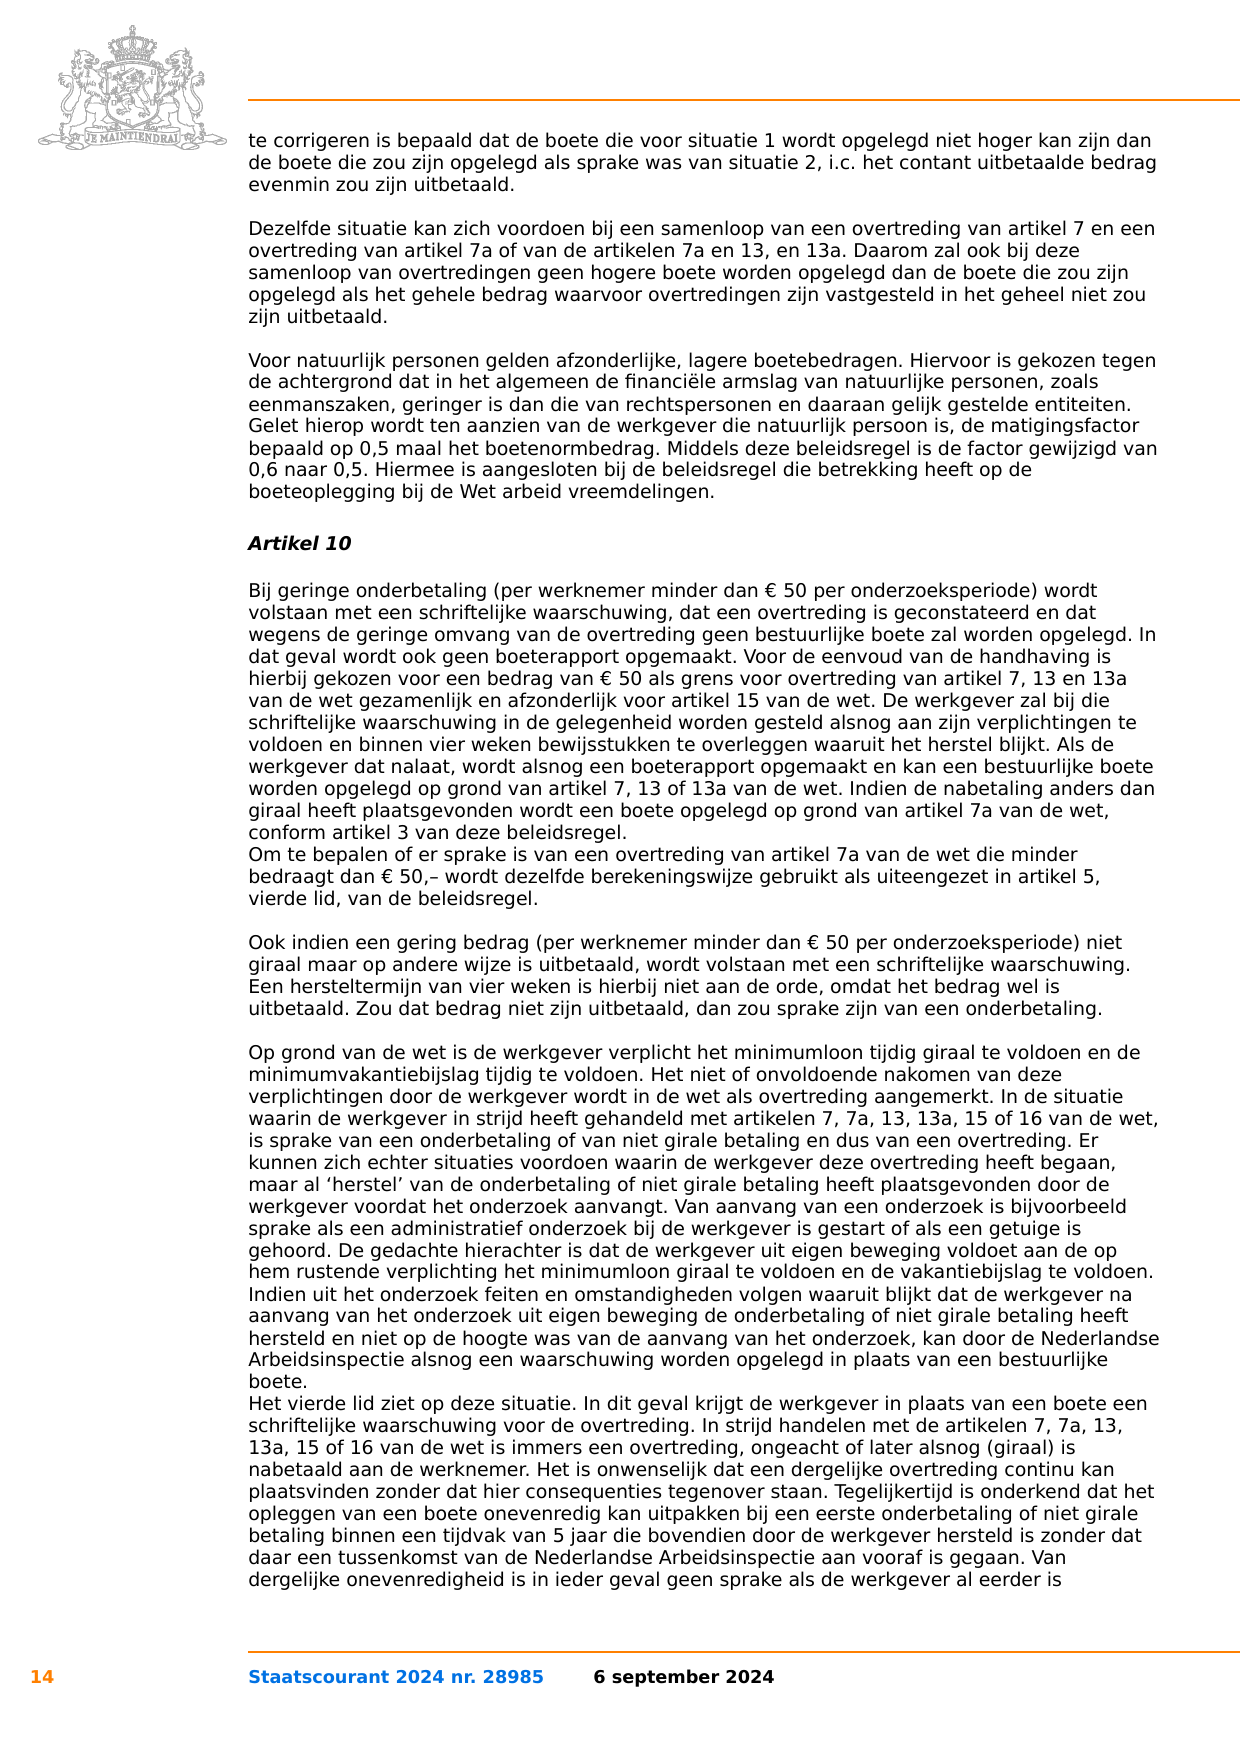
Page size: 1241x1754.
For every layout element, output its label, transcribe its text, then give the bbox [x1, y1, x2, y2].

text Op grond van de wet is de werkgever verplicht het minimumloon tijdig giraal te voldoen en de minimumvakantiebijslag tijdig te voldoen. Het niet of onvoldoende nakomen van deze verplichtingen door de werkgever wordt in de wet als overtreding aangemerkt. In de situatie waarin de werkgever in strijd heeft gehandeld met artikelen 7, 7a, 13, 13a, 15 of 16 van de wet, is sprake van een onderbetaling of van niet girale betaling en dus van een overtreding. Er kunnen zich echter situaties voordoen waarin de werkgever deze overtreding heeft begaan, maar al ‘herstel’ van de onderbetaling of niet girale betaling heeft plaatsgevonden door de werkgever voordat het onderzoek aanvangt. Van aanvang van een onderzoek is bijvoorbeeld sprake als een administratief onderzoek bij de werkgever is gestart of als een getuige is gehoord. De gedachte hierachter is dat de werkgever uit eigen beweging voldoet aan de op hem rustende verplichting het minimumloon giraal te voldoen en de vakantiebijslag te voldoen. Indien uit het onderzoek feiten en omstandigheden volgen waaruit blijkt dat de werkgever na aanvang van het onderzoek uit eigen beweging de onderbetaling of niet girale betaling heeft hersteld en niet op de hoogte was van de aanvang van het onderzoek, kan door de Nederlandse Arbeidsinspectie alsnog een waarschuwing worden opgelegd in plaats van een bestuurlijke boete. [248, 1042, 1163, 1393]
text Het vierde lid ziet op deze situatie. In dit geval krijgt de werkgever in plaats van een boete een schriftelijke waarschuwing voor de overtreding. In strijd handelen met de artikelen 7, 7a, 13, 13a, 15 of 16 van de wet is immers een overtreding, ongeacht of later alsnog (giraal) is nabetaald aan de werknemer. Het is onwenselijk dat een dergelijke overtreding continu kan plaatsvinden zonder dat hier consequenties tegenover staan. Tegelijkertijd is onderkend dat het opleggen van een boete onevenredig kan uitpakken bij een eerste onderbetaling of niet girale betaling binnen een tijdvak van 5 jaar die bovendien door de werkgever hersteld is zonder dat daar een tussenkomst van de Nederlandse Arbeidsinspectie aan vooraf is gegaan. Van dergelijke onevenredigheid is in ieder geval geen sprake als de werkgever al eerder is [248, 1393, 1163, 1591]
text Om te bepalen of er sprake is van een overtreding van artikel 7a van de wet die minder bedraagt dan € 50,– wordt dezelfde berekeningswijze gebruikt als uiteengezet in artikel 5, vierde lid, van de beleidsregel. [248, 844, 1163, 910]
text Voor natuurlijk personen gelden afzonderlijke, lagere boetebedragen. Hiervoor is gekozen tegen de achtergrond dat in het algemeen de financiële armslag van natuurlijke personen, zoals eenmanszaken, geringer is dan die van rechtspersonen en daaraan gelijk gestelde entiteiten. Gelet hierop wordt ten aanzien van de werkgever die natuurlijk persoon is, de matigingsfactor bepaald op 0,5 maal het boetenormbedrag. Middels deze beleidsregel is de factor gewijzigd van 0,6 naar 0,5. Hiermee is aangesloten bij de beleidsregel die betrekking heeft op de boeteoplegging bij de Wet arbeid vreemdelingen. [248, 349, 1163, 503]
subtitle Artikel 10 [248, 533, 1163, 555]
text Bij geringe onderbetaling (per werknemer minder dan € 50 per onderzoeksperiode) wordt volstaan met een schriftelijke waarschuwing, dat een overtreding is geconstateerd en dat wegens de geringe omvang van de overtreding geen bestuurlijke boete zal worden opgelegd. In dat geval wordt ook geen boeterapport opgemaakt. Voor de eenvoud van de handhaving is hierbij gekozen voor een bedrag van € 50 als grens voor overtreding van artikel 7, 13 en 13a van de wet gezamenlijk en afzonderlijk voor artikel 15 van de wet. De werkgever zal bij die schriftelijke waarschuwing in de gelegenheid worden gesteld alsnog aan zijn verplichtingen te voldoen en binnen vier weken bewijsstukken te overleggen waaruit het herstel blijkt. Als de werkgever dat nalaat, wordt alsnog een boeterapport opgemaakt en kan een bestuurlijke boete worden opgelegd op grond van artikel 7, 13 of 13a van de wet. Indien de nabetaling anders dan giraal heeft plaatsgevonden wordt een boete opgelegd op grond van artikel 7a van de wet, conform artikel 3 van deze beleidsregel. [248, 580, 1163, 844]
text te corrigeren is bepaald dat de boete die voor situatie 1 wordt opgelegd niet hoger kan zijn dan de boete die zou zijn opgelegd als sprake was van situatie 2, i.c. het contant uitbetaalde bedrag evenmin zou zijn uitbetaald. [248, 130, 1163, 196]
text Dezelfde situatie kan zich voordoen bij een samenloop van een overtreding van artikel 7 en een overtreding van artikel 7a of van de artikelen 7a en 13, en 13a. Daarom zal ook bij deze samenloop van overtredingen geen hogere boete worden opgelegd dan de boete die zou zijn opgelegd als het gehele bedrag waarvoor overtredingen zijn vastgesteld in het geheel niet zou zijn uitbetaald. [248, 218, 1163, 328]
picture [38, 25, 227, 150]
text Ook indien een gering bedrag (per werknemer minder dan € 50 per onderzoeksperiode) niet giraal maar op andere wijze is uitbetaald, wordt volstaan met een schriftelijke waarschuwing. Een hersteltermijn van vier weken is hierbij niet aan de orde, omdat het bedrag wel is uitbetaald. Zou dat bedrag niet zijn uitbetaald, dan zou sprake zijn van een onderbetaling. [248, 932, 1163, 1020]
